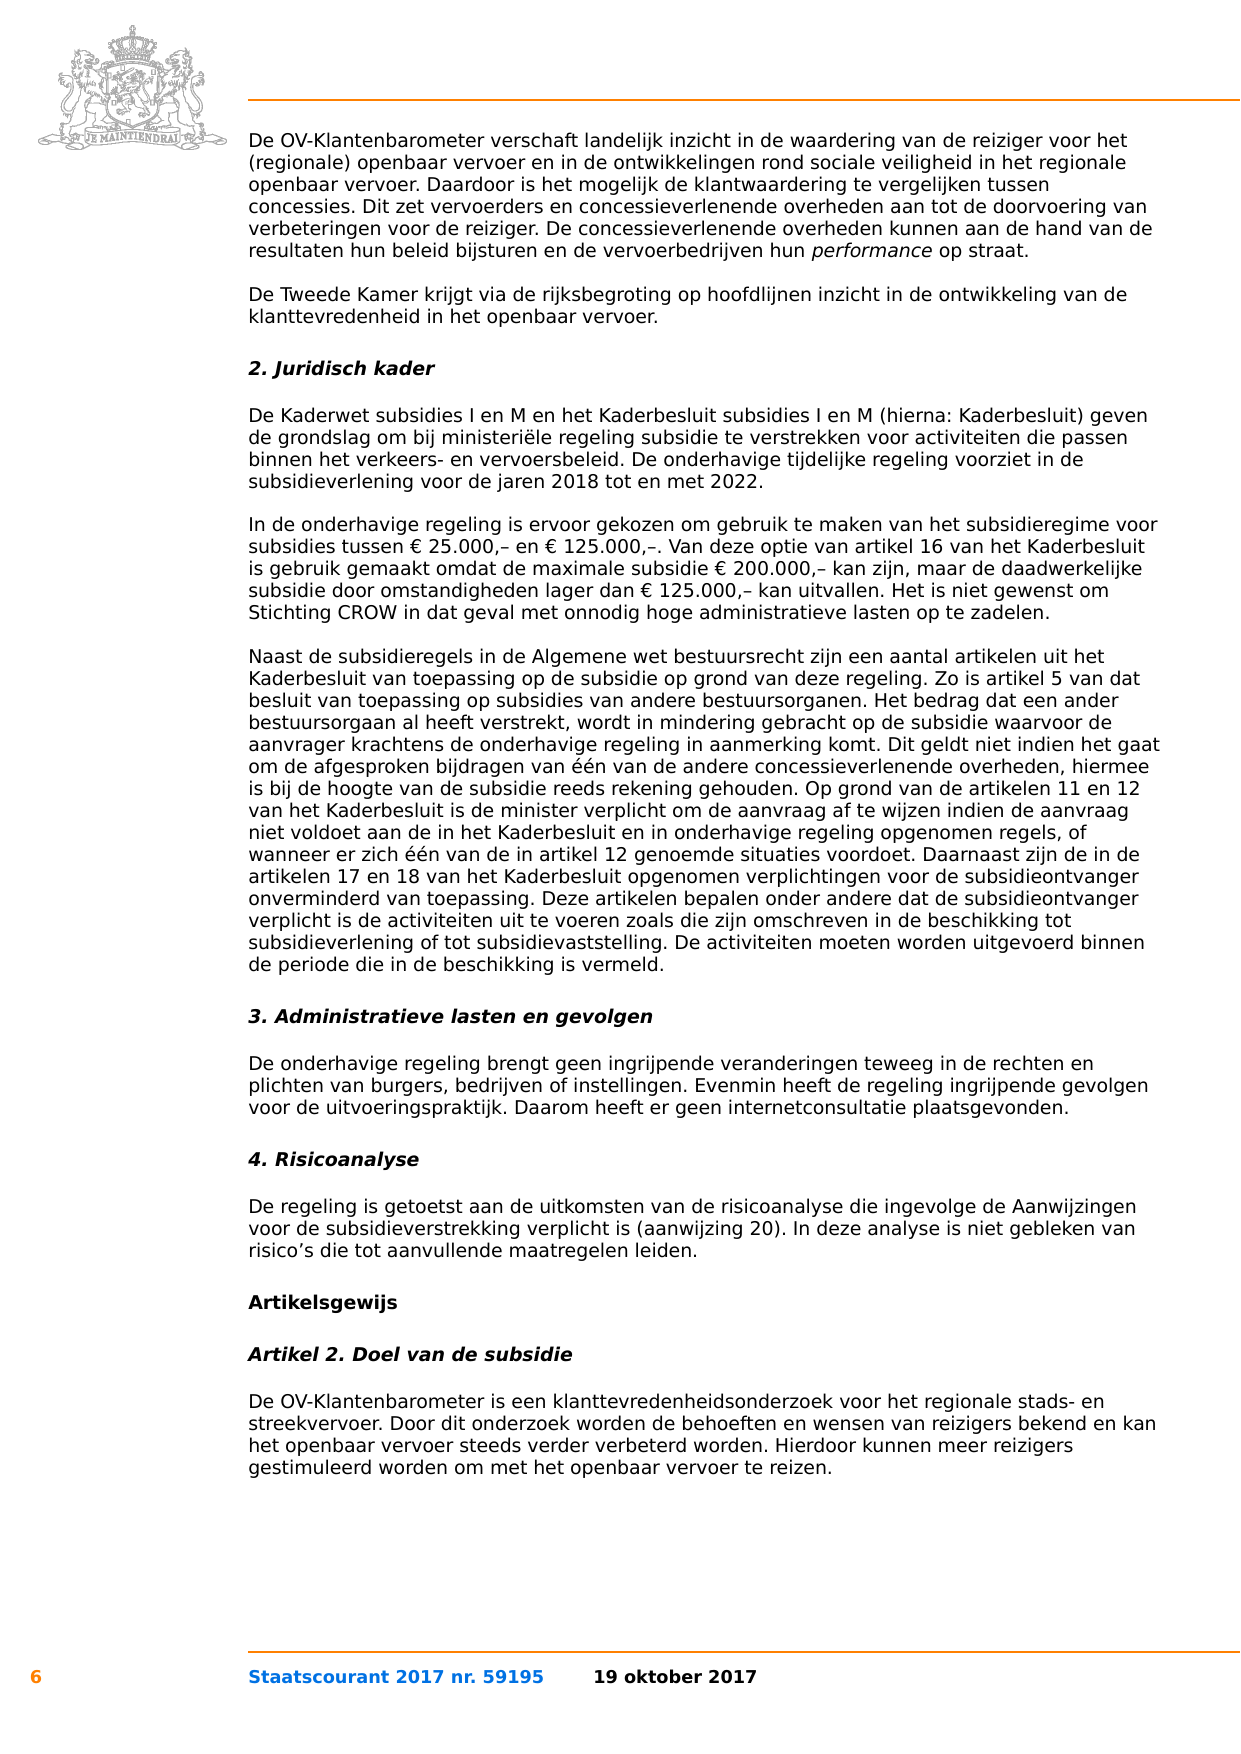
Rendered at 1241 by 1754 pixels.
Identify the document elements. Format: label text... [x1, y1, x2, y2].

text De Tweede Kamer krijgt via de rijksbegroting op hoofdlijnen inzicht in de ontwikkeling van de klanttevredenheid in het openbaar vervoer. [248, 284, 1163, 328]
text De regeling is getoetst aan de uitkomsten van de risicoanalyse die ingevolge de Aanwijzingen voor de subsidieverstrekking verplicht is (aanwijzing 20). In deze analyse is niet gebleken van risico’s die tot aanvullende maatregelen leiden. [248, 1196, 1163, 1262]
text De OV-Klantenbarometer is een klanttevredenheidsonderzoek voor het regionale stads- en streekvervoer. Door dit onderzoek worden de behoeften en wensen van reizigers bekend en kan het openbaar vervoer steeds verder verbeterd worden. Hierdoor kunnen meer reizigers gestimuleerd worden om met het openbaar vervoer te reizen. [248, 1391, 1163, 1478]
text Naast de subsidieregels in de Algemene wet bestuursrecht zijn een aantal artikelen uit het Kaderbesluit van toepassing op de subsidie op grond van deze regeling. Zo is artikel 5 van dat besluit van toepassing op subsidies van andere bestuursorganen. Het bedrag dat een ander bestuursorgaan al heeft verstrekt, wordt in mindering gebracht op de subsidie waarvoor de aanvrager krachtens de onderhavige regeling in aanmerking komt. Dit geldt niet indien het gaat om de afgesproken bijdragen van één van de andere concessieverlenende overheden, hiermee is bij de hoogte van de subsidie reeds rekening gehouden. Op grond van de artikelen 11 en 12 van het Kaderbesluit is de minister verplicht om de aanvraag af te wijzen indien de aanvraag niet voldoet aan de in het Kaderbesluit en in onderhavige regeling opgenomen regels, of wanneer er zich één van de in artikel 12 genoemde situaties voordoet. Daarnaast zijn de in de artikelen 17 en 18 van het Kaderbesluit opgenomen verplichtingen voor de subsidieontvanger onverminderd van toepassing. Deze artikelen bepalen onder andere dat de subsidieontvanger verplicht is de activiteiten uit te voeren zoals die zijn omschreven in de beschikking tot subsidieverlening of tot subsidievaststelling. De activiteiten moeten worden uitgevoerd binnen de periode die in de beschikking is vermeld. [248, 646, 1163, 976]
text De onderhavige regeling brengt geen ingrijpende veranderingen teweeg in de rechten en plichten van burgers, bedrijven of instellingen. Evenmin heeft de regeling ingrijpende gevolgen voor de uitvoeringspraktijk. Daarom heeft er geen internetconsultatie plaatsgevonden. [248, 1053, 1163, 1119]
subtitle Artikel 2. Doel van de subsidie [248, 1344, 1163, 1366]
text In de onderhavige regeling is ervoor gekozen om gebruik te maken van het subsidieregime voor subsidies tussen € 25.000,– en € 125.000,–. Van deze optie van artikel 16 van het Kaderbesluit is gebruik gemaakt omdat de maximale subsidie € 200.000,– kan zijn, maar de daadwerkelijke subsidie door omstandigheden lager dan € 125.000,– kan uitvallen. Het is niet gewenst om Stichting CROW in dat geval met onnodig hoge administratieve lasten op te zadelen. [248, 514, 1163, 624]
subtitle 2. Juridisch kader [248, 358, 1163, 379]
text De Kaderwet subsidies I en M en het Kaderbesluit subsidies I en M (hierna: Kaderbesluit) geven de grondslag om bij ministeriële regeling subsidie te verstrekken voor activiteiten die passen binnen het verkeers- en vervoersbeleid. De onderhavige tijdelijke regeling voorziet in de subsidieverlening voor de jaren 2018 tot en met 2022. [248, 404, 1163, 492]
subtitle 3. Administratieve lasten en gevolgen [248, 1006, 1163, 1028]
text De OV-Klantenbarometer verschaft landelijk inzicht in de waardering van de reiziger voor het (regionale) openbaar vervoer en in de ontwikkelingen rond sociale veiligheid in het regionale openbaar vervoer. Daardoor is het mogelijk de klantwaardering te vergelijken tussen concessies. Dit zet vervoerders en concessieverlenende overheden aan tot de doorvoering van verbeteringen voor de reiziger. De concessieverlenende overheden kunnen aan de hand van de resultaten hun beleid bijsturen en de vervoerbedrijven hun performance op straat. [248, 130, 1163, 262]
subtitle 4. Risicoanalyse [248, 1149, 1163, 1171]
subtitle Artikelsgewijs [248, 1292, 1163, 1314]
picture [38, 25, 227, 150]
